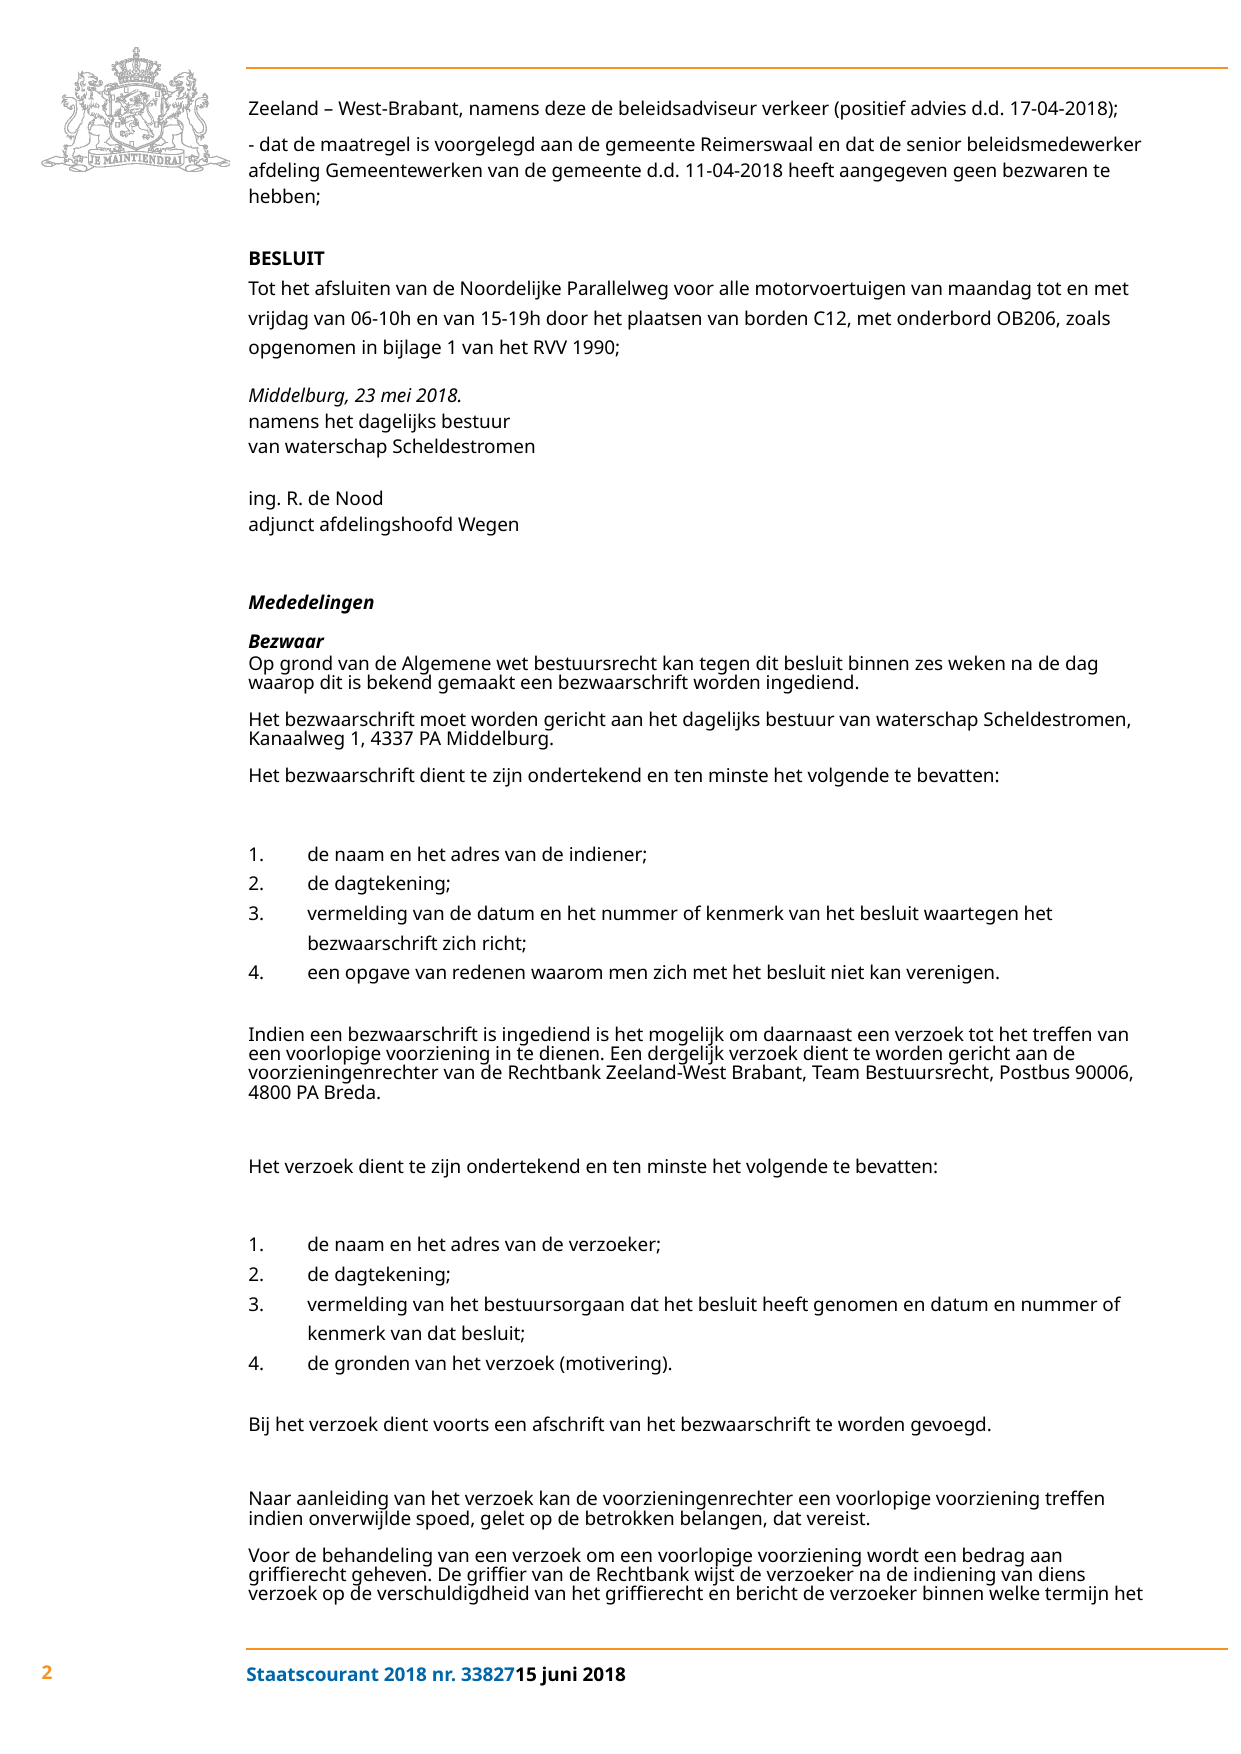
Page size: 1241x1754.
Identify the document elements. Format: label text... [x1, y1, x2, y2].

text BESLUIT [248, 246, 1152, 271]
text Het bezwaarschrift dient te zijn ondertekend en ten minste het volgende te bevatten: [248, 767, 1152, 786]
text ing. R. de Nood [248, 485, 1152, 511]
list de naam en het adres van de indiener; [248, 841, 1152, 867]
text Het bezwaarschrift moet worden gericht aan het dagelijks bestuur van waterschap Scheldestromen, Kanaalweg 1, 4337 PA Middelburg. [248, 711, 1152, 749]
list de naam en het adres van de verzoeker; [248, 1232, 1152, 1257]
text Op grond van de Algemene wet bestuursrecht kan tegen dit besluit binnen zes weken na de dag waarop dit is bekend gemaakt een bezwaarschrift worden ingediend. [248, 654, 1152, 693]
text - dat de maatregel is voorgelegd aan de gemeente Reimerswaal en dat de senior beleidsmedewerker afdeling Gemeentewerken van de gemeente d.d. 11-04-2018 heeft aangegeven geen bezwaren te hebben; [248, 131, 1152, 209]
text Bij het verzoek dient voorts een afschrift van het bezwaarschrift te worden gevoegd. [248, 1416, 1152, 1436]
list een opgave van redenen waarom men zich met het besluit niet kan verenigen. [248, 959, 1152, 985]
text Bezwaar [248, 629, 1152, 654]
list de gronden van het verzoek (motivering). [248, 1350, 1152, 1376]
text adjunct afdelingshoofd Wegen [248, 511, 1152, 537]
list de dagtekening; [248, 1261, 1152, 1287]
list vermelding van het bestuursorgaan dat het besluit heeft genomen en datum en nummer of kenmerk van dat besluit; [248, 1291, 1152, 1346]
list vermelding van de datum en het nummer of kenmerk van het besluit waartegen het bezwaarschrift zich richt; [248, 900, 1152, 955]
text van waterschap Scheldestromen [248, 434, 1152, 459]
text namens het dagelijks bestuur [248, 408, 1152, 434]
text Middelburg, 23 mei 2018. [248, 382, 1152, 408]
text Voor de behandeling van een verzoek om een voorlopige voorziening wordt een bedrag aan griffierecht geheven. De griffier van de Rechtbank wijst de verzoeker na de indiening van diens verzoek op de verschuldigdheid van het griffierecht en bericht de verzoeker binnen welke termijn het [248, 1547, 1152, 1604]
text Zeeland – West-Brabant, namens deze de beleidsadviseur verkeer (positief advies d.d. 17-04-2018); [248, 95, 1152, 121]
text Tot het afsluiten van de Noordelijke Parallelweg voor alle motorvoertuigen van maandag tot en met vrijdag van 06-10h en van 15-19h door het plaatsen van borden C12, met onderbord OB206, zoals opgenomen in bijlage 1 van het RVV 1990; [248, 275, 1152, 360]
text Naar aanleiding van het verzoek kan de voorzieningenrechter een voorlopige voorziening treffen indien onverwijlde spoed, gelet op de betrokken belangen, dat vereist. [248, 1490, 1152, 1529]
picture [41, 47, 231, 172]
text Indien een bezwaarschrift is ingediend is het mogelijk om daarnaast een verzoek tot het treffen van een voorlopige voorziening in te dienen. Een dergelijk verzoek dient te worden gericht aan de voorzieningenrechter van de Rechtbank Zeeland-West Brabant, Team Bestuursrecht, Postbus 90006, 4800 PA Breda. [248, 1026, 1152, 1103]
list de dagtekening; [248, 871, 1152, 896]
text Mededelingen [248, 589, 1152, 615]
text Het verzoek dient te zijn ondertekend en ten minste het volgende te bevatten: [248, 1158, 1152, 1177]
